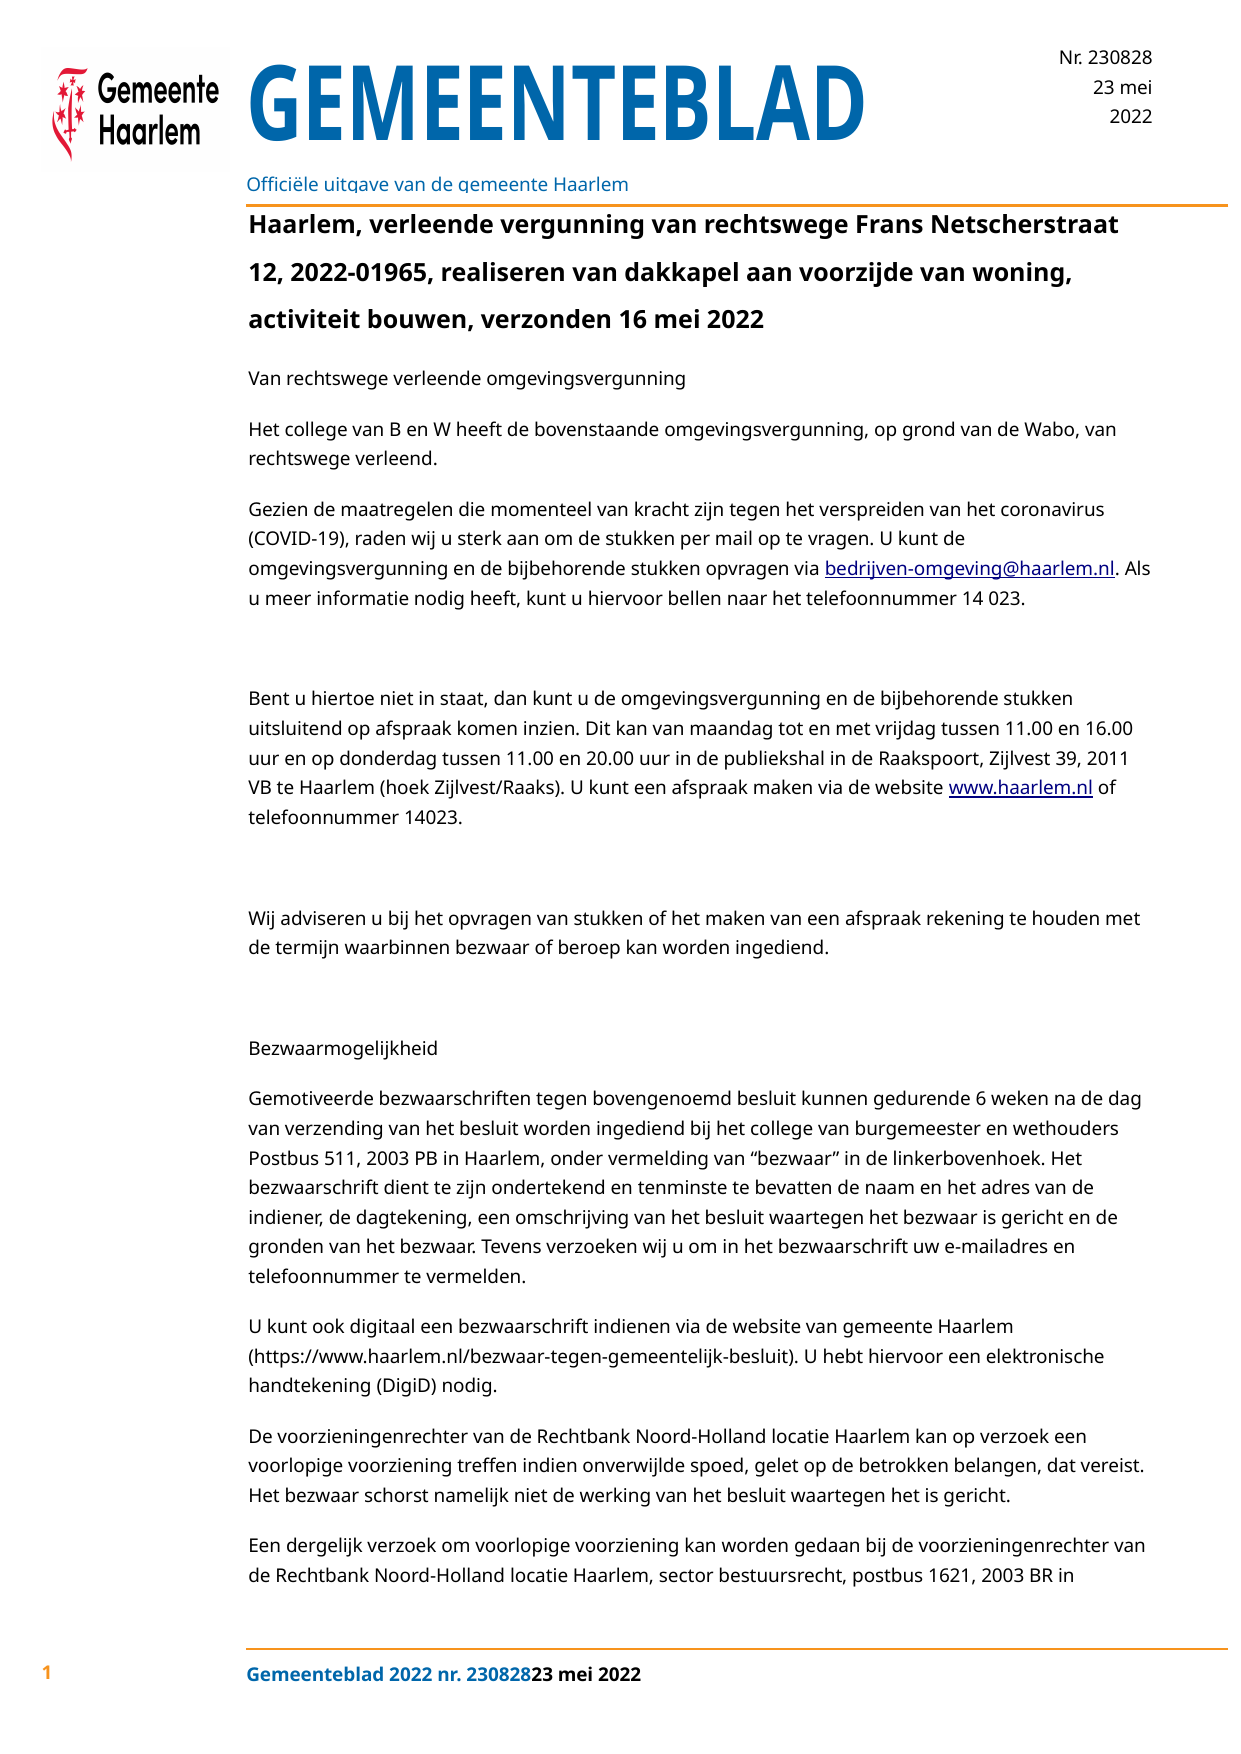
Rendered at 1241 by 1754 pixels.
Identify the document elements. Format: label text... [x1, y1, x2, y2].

text Bent u hiertoe niet in staat, dan kunt u de omgevingsvergunning en de bijbehorende stukken uitsluitend op afspraak komen inzien. Dit kan van maandag tot en met vrijdag tussen 11.00 en 16.00 uur en op donderdag tussen 11.00 en 20.00 uur in de publiekshal in de Raakspoort, Zijlvest 39, 2011 VB te Haarlem (hoek Zijlvest/Raaks). U kunt een afspraak maken via de website www.haarlem.nl of telefoonnummer 14023. [248, 686, 1152, 829]
text Het college van B en W heeft de bovenstaande omgevingsvergunning, op grond van de Wabo, van rechtswege verleend. [248, 416, 1152, 471]
text Haarlem, verleende vergunning van rechtswege Frans Netscherstraat 12, 2022-01965, realiseren van dakkapel aan voorzijde van woning, activiteit bouwen, verzonden 16 mei 2022 [248, 207, 1152, 336]
text Een dergelijk verzoek om voorlopige voorziening kan worden gedaan bij de voorzieningenrechter van de Rechtbank Noord-Holland locatie Haarlem, sector bestuursrecht, postbus 1621, 2003 BR in [248, 1533, 1152, 1588]
text De voorzieningenrechter van de Rechtbank Noord-Holland locatie Haarlem kan op verzoek een voorlopige voorziening treffen indien onverwijlde spoed, gelet op de betrokken belangen, dat vereist. Het bezwaar schorst namelijk niet de werking van het besluit waartegen het is gericht. [248, 1423, 1152, 1508]
text Gezien de maatregelen die momenteel van kracht zijn tegen het verspreiden van het coronavirus (COVID-19), raden wij u sterk aan om de stukken per mail op te vragen. U kunt de omgevingsvergunning en de bijbehorende stukken opvragen via bedrijven-omgeving@haarlem.nl. Als u meer informatie nodig heeft, kunt u hiervoor bellen naar het telefoonnummer 14 023. [248, 496, 1152, 610]
text Van rechtswege verleende omgevingsvergunning [248, 366, 1152, 391]
text U kunt ook digitaal een bezwaarschrift indienen via de website van gemeente Haarlem (https://www.haarlem.nl/bezwaar-tegen-gemeentelijk-besluit). U hebt hiervoor een elektronische handtekening (DigiD) nodig. [248, 1313, 1152, 1398]
text Bezwaarmogelijkheid [248, 1035, 1152, 1061]
text Wij adviseren u bij het opvragen van stukken of het maken van een afspraak rekening te houden met de termijn waarbinnen bezwaar of beroep kan worden ingediend. [248, 905, 1152, 960]
picture [41, 47, 231, 172]
text Gemotiveerde bezwaarschriften tegen bovengenoemd besluit kunnen gedurende 6 weken na de dag van verzending van het besluit worden ingediend bij het college van burgemeester en wethouders Postbus 511, 2003 PB in Haarlem, onder vermelding van “bezwaar” in de linkerbovenhoek. Het bezwaarschrift dient te zijn ondertekend en tenminste te bevatten de naam en het adres van de indiener, de dagtekening, een omschrijving van het besluit waartegen het bezwaar is gericht en de gronden van het bezwaar. Tevens verzoeken wij u om in het bezwaarschrift uw e-mailadres en telefoonnummer te vermelden. [248, 1086, 1152, 1289]
